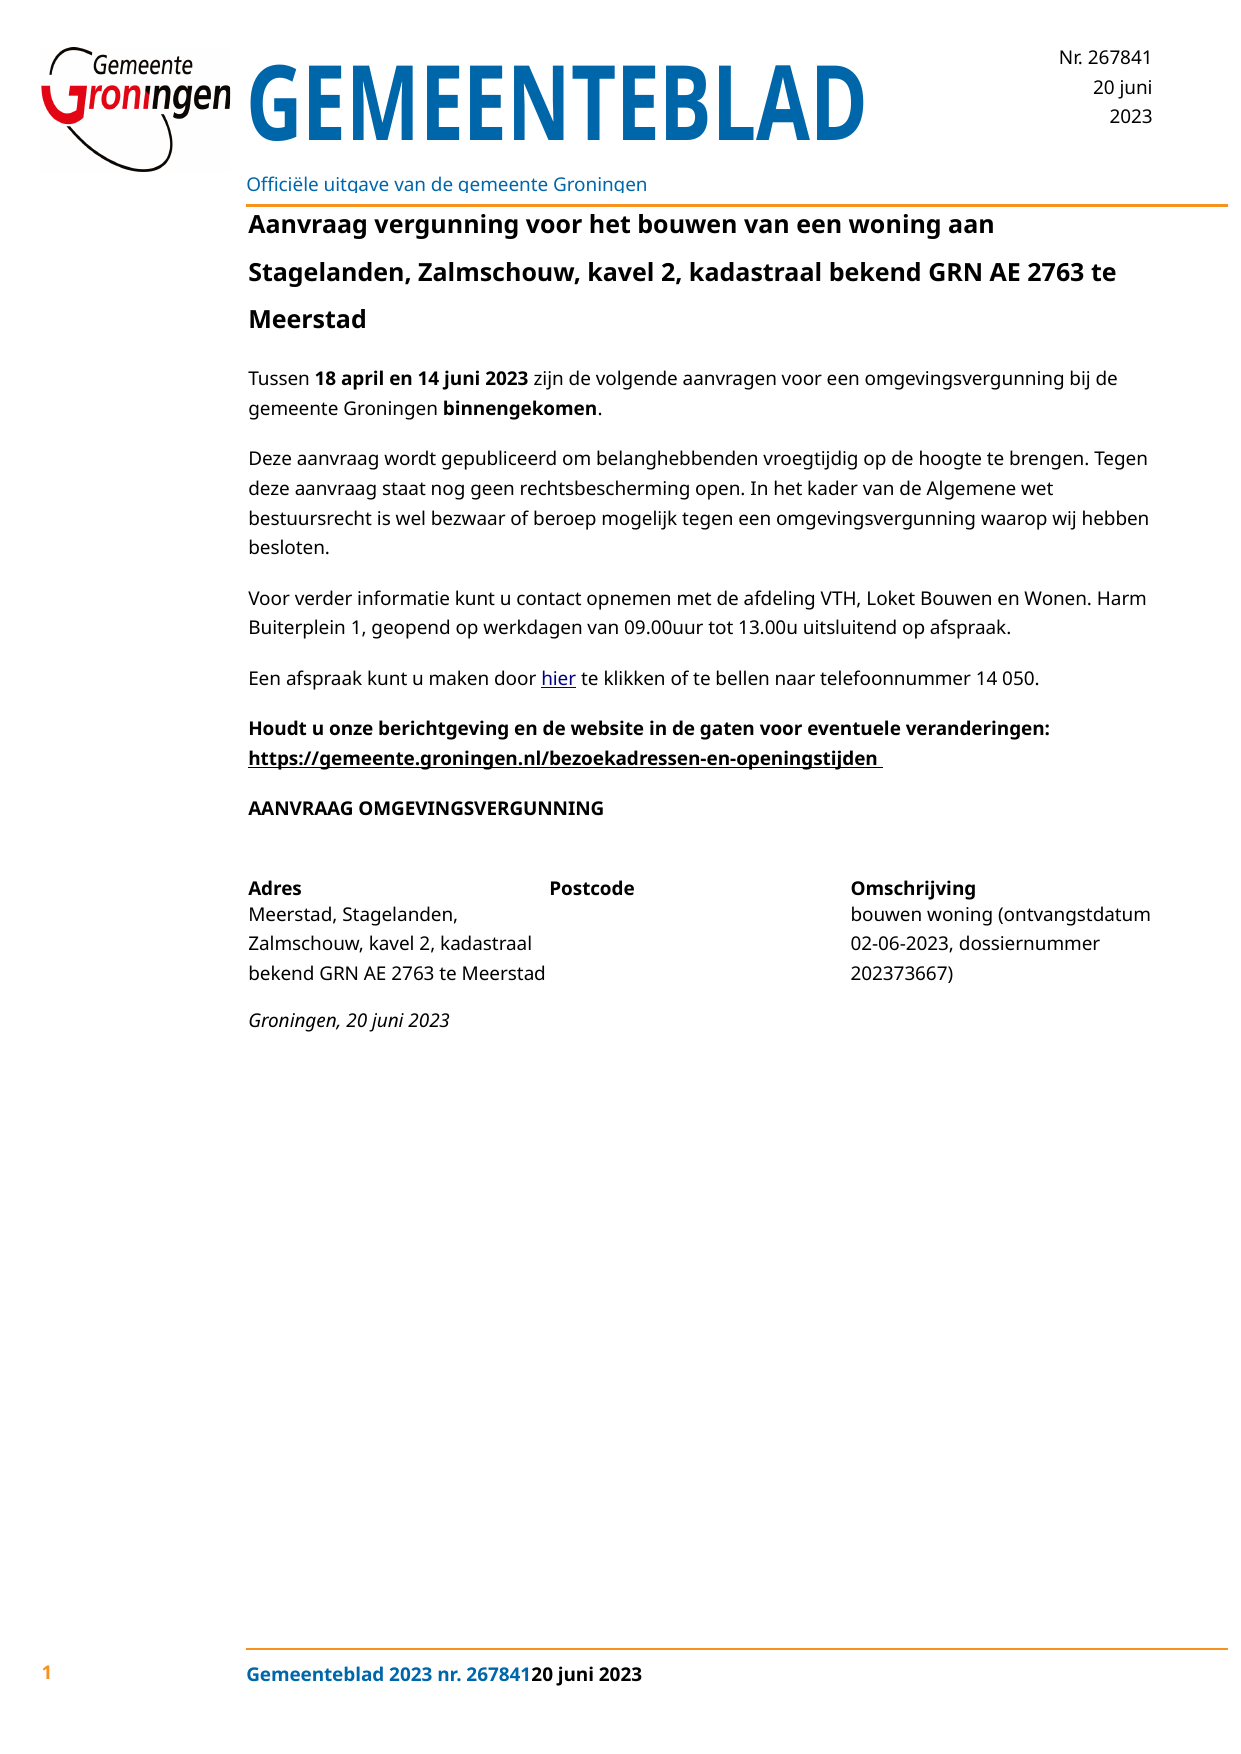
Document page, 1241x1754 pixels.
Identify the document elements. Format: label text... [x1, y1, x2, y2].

text Tussen 18 april en 14 juni 2023 zijn de volgende aanvragen voor een omgevingsvergunning bij de gemeente Groningen binnengekomen. [248, 366, 1152, 421]
table_cell Meerstad, Stagelanden, Zalmschouw, kavel 2, kadastraal bekend GRN AE 2763 te Meerstad [248, 901, 549, 986]
text Aanvraag vergunning voor het bouwen van een woning aan Stagelanden, Zalmschouw, kavel 2, kadastraal bekend GRN AE 2763 te Meerstad [248, 207, 1152, 336]
table_cell bouwen woning (ontvangstdatum 02-06-2023, dossiernummer 202373667) [850, 901, 1152, 986]
text Groningen, 20 juni 2023 [248, 1007, 1152, 1033]
picture [41, 47, 231, 172]
text AANVRAAG OMGEVINGSVERGUNNING [248, 795, 1152, 821]
text Een afspraak kunt u maken door hier te klikken of te bellen naar telefoonnummer 14 050. [248, 665, 1152, 690]
text Voor verder informatie kunt u contact opnemen met de afdeling VTH, Loket Bouwen en Wonen. Harm Buiterplein 1, geopend op werkdagen van 09.00uur tot 13.00u uitsluitend op afspraak. [248, 585, 1152, 640]
text Deze aanvraag wordt gepubliceerd om belanghebbenden vroegtijdig op de hoogte te brengen. Tegen deze aanvraag staat nog geen rechtsbescherming open. In het kader van de Algemene wet bestuursrecht is wel bezwaar of beroep mogelijk tegen een omgevingsvergunning waarop wij hebben besloten. [248, 446, 1152, 560]
table_cell [549, 901, 850, 986]
table_header Postcode [549, 875, 850, 901]
table_header Omschrijving [850, 875, 1152, 901]
text Houdt u onze berichtgeving en de website in de gaten voor eventuele veranderingen: https://gemeente.groningen.nl/bezoekadressen-en-openingstijden [248, 715, 1152, 770]
table_header Adres [248, 875, 549, 901]
